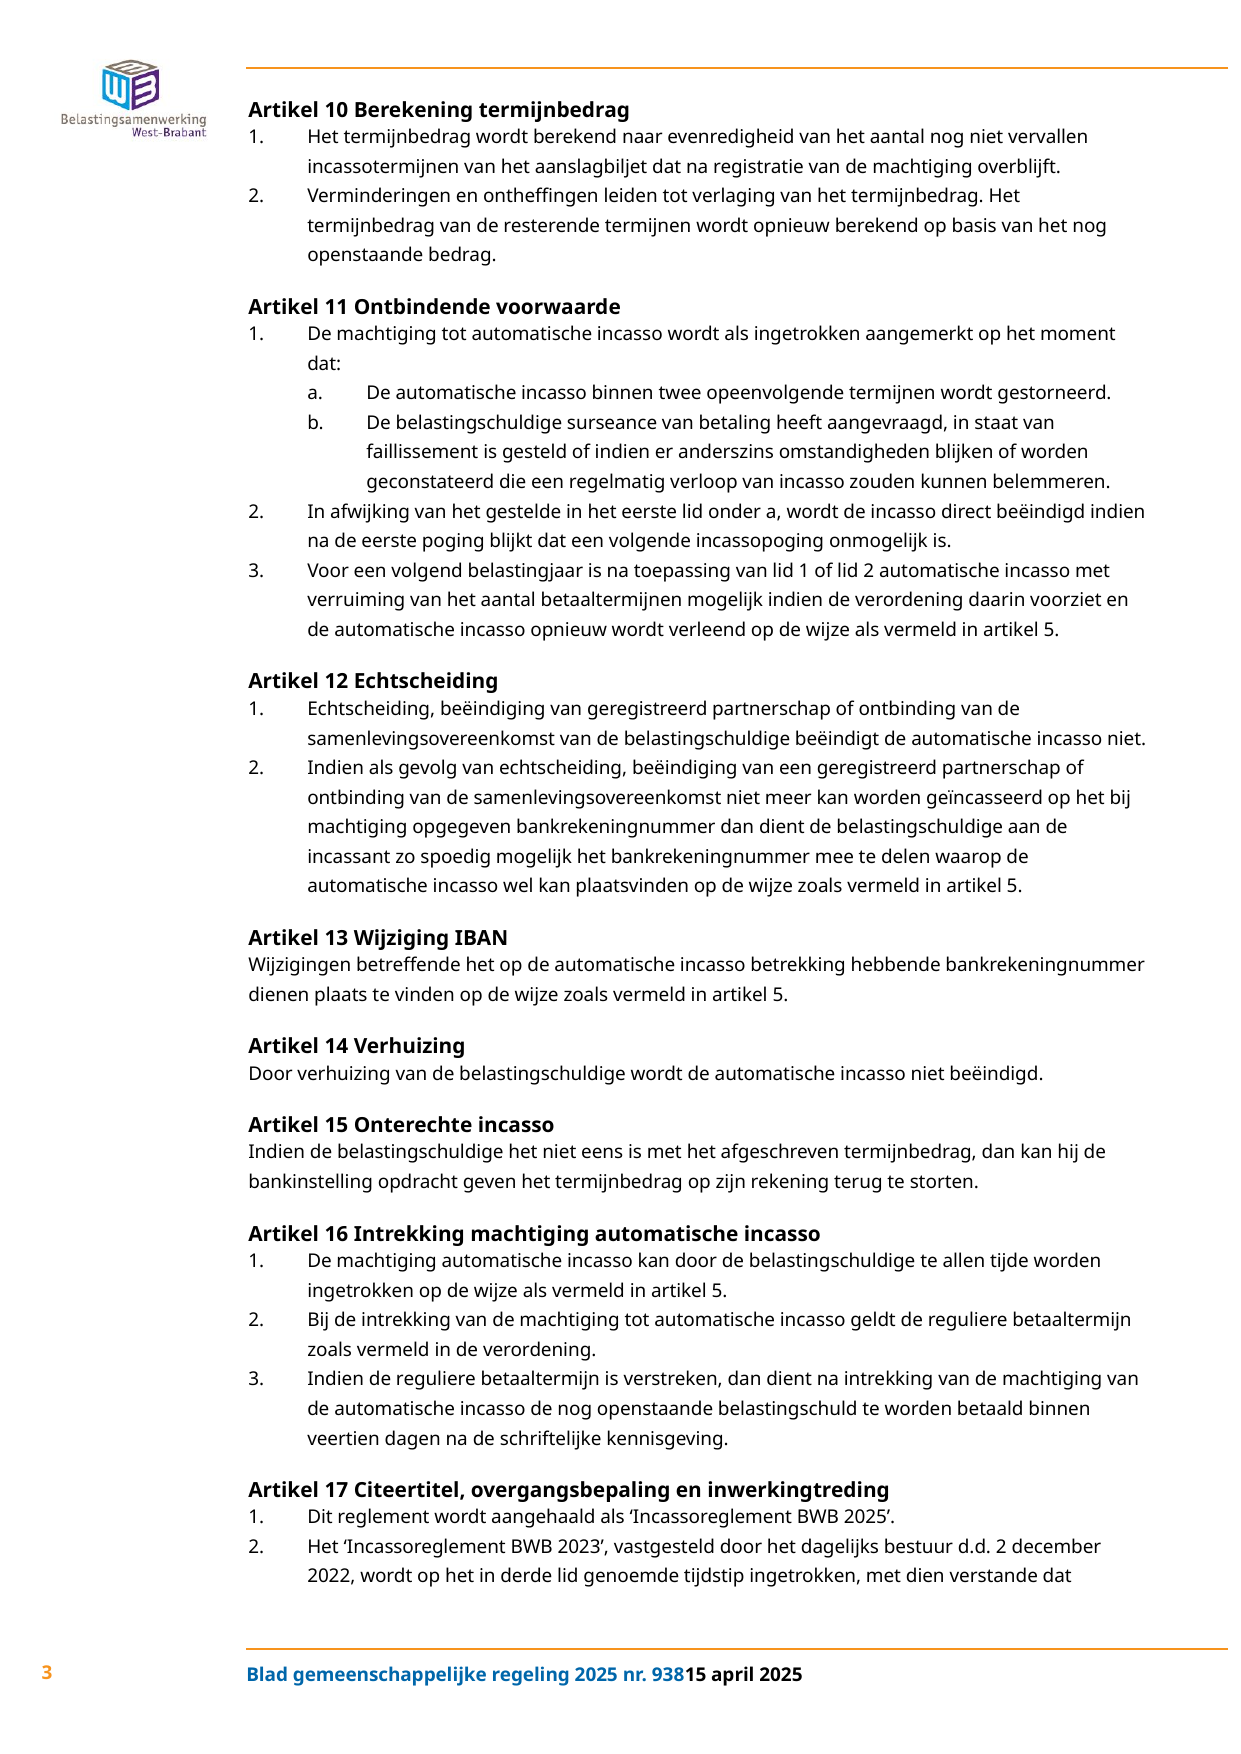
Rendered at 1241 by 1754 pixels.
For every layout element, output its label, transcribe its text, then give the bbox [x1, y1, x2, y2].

list Indien de reguliere betaaltermijn is verstreken, dan dient na intrekking van de machtiging van de automatische incasso de nog openstaande belastingschuld te worden betaald binnen veertien dagen na de schriftelijke kennisgeving. [248, 1366, 1152, 1450]
list De machtiging automatische incasso kan door de belastingschuldige te allen tijde worden ingetrokken op de wijze als vermeld in artikel 5. [248, 1247, 1152, 1302]
text Indien de belastingschuldige het niet eens is met het afgeschreven termijnbedrag, dan kan hij de bankinstelling opdracht geven het termijnbedrag op zijn rekening terug te storten. [248, 1139, 1152, 1194]
text Artikel 16 Intrekking machtiging automatische incasso [248, 1219, 1152, 1247]
list Het termijnbedrag wordt berekend naar evenredigheid van het aantal nog niet vervallen incassotermijnen van het aanslagbiljet dat na registratie van de machtiging overblijft. [248, 123, 1152, 178]
list Verminderingen en ontheffingen leiden tot verlaging van het termijnbedrag. Het termijnbedrag van de resterende termijnen wordt opnieuw berekend op basis van het nog openstaande bedrag. [248, 182, 1152, 267]
text Artikel 14 Verhuizing [248, 1031, 1152, 1060]
text Artikel 12 Echtscheiding [248, 667, 1152, 695]
list In afwijking van het gestelde in het eerste lid onder a, wordt de incasso direct beëindigd indien na de eerste poging blijkt dat een volgende incassopoging onmogelijk is. [248, 498, 1152, 553]
list Dit reglement wordt aangehaald als ‘Incassoreglement BWB 2025’. [248, 1503, 1152, 1529]
text Wijzigingen betreffende het op de automatische incasso betrekking hebbende bankrekeningnummer dienen plaats te vinden op de wijze zoals vermeld in artikel 5. [248, 951, 1152, 1007]
text Artikel 11 Ontbindende voorwaarde [248, 292, 1152, 320]
list De automatische incasso binnen twee opeenvolgende termijnen wordt gestorneerd. [307, 379, 1152, 405]
list Voor een volgend belastingjaar is na toepassing van lid 1 of lid 2 automatische incasso met verruiming van het aantal betaaltermijnen mogelijk indien de verordening daarin voorziet en de automatische incasso opnieuw wordt verleend op de wijze als vermeld in artikel 5. [248, 557, 1152, 642]
text Artikel 17 Citeertitel, overgangsbepaling en inwerkingtreding [248, 1475, 1152, 1503]
picture [41, 47, 231, 172]
text Artikel 13 Wijziging IBAN [248, 923, 1152, 951]
list De belastingschuldige surseance van betaling heeft aangevraagd, in staat van faillissement is gesteld of indien er anderszins omstandigheden blijken of worden geconstateerd die een regelmatig verloop van incasso zouden kunnen belemmeren. [307, 409, 1152, 494]
text Door verhuizing van de belastingschuldige wordt de automatische incasso niet beëindigd. [248, 1060, 1152, 1086]
text Artikel 10 Berekening termijnbedrag [248, 95, 1152, 123]
list Echtscheiding, beëindiging van geregistreerd partnerschap of ontbinding van de samenlevingsovereenkomst van de belastingschuldige beëindigt de automatische incasso niet. [248, 695, 1152, 750]
list De machtiging tot automatische incasso wordt als ingetrokken aangemerkt op het moment dat: [248, 320, 1152, 376]
list Indien als gevolg van echtscheiding, beëindiging van een geregistreerd partnerschap of ontbinding van de samenlevingsovereenkomst niet meer kan worden geïncasseerd op het bij machtiging opgegeven bankrekeningnummer dan dient de belastingschuldige aan de incassant zo spoedig mogelijk het bankrekeningnummer mee te delen waarop de automatische incasso wel kan plaatsvinden op de wijze zoals vermeld in artikel 5. [248, 754, 1152, 898]
list Het ‘Incassoreglement BWB 2023’, vastgesteld door het dagelijks bestuur d.d. 2 december 2022, wordt op het in derde lid genoemde tijdstip ingetrokken, met dien verstande dat [248, 1533, 1152, 1588]
list Bij de intrekking van de machtiging tot automatische incasso geldt de reguliere betaaltermijn zoals vermeld in de verordening. [248, 1306, 1152, 1362]
text Artikel 15 Onterechte incasso [248, 1110, 1152, 1139]
